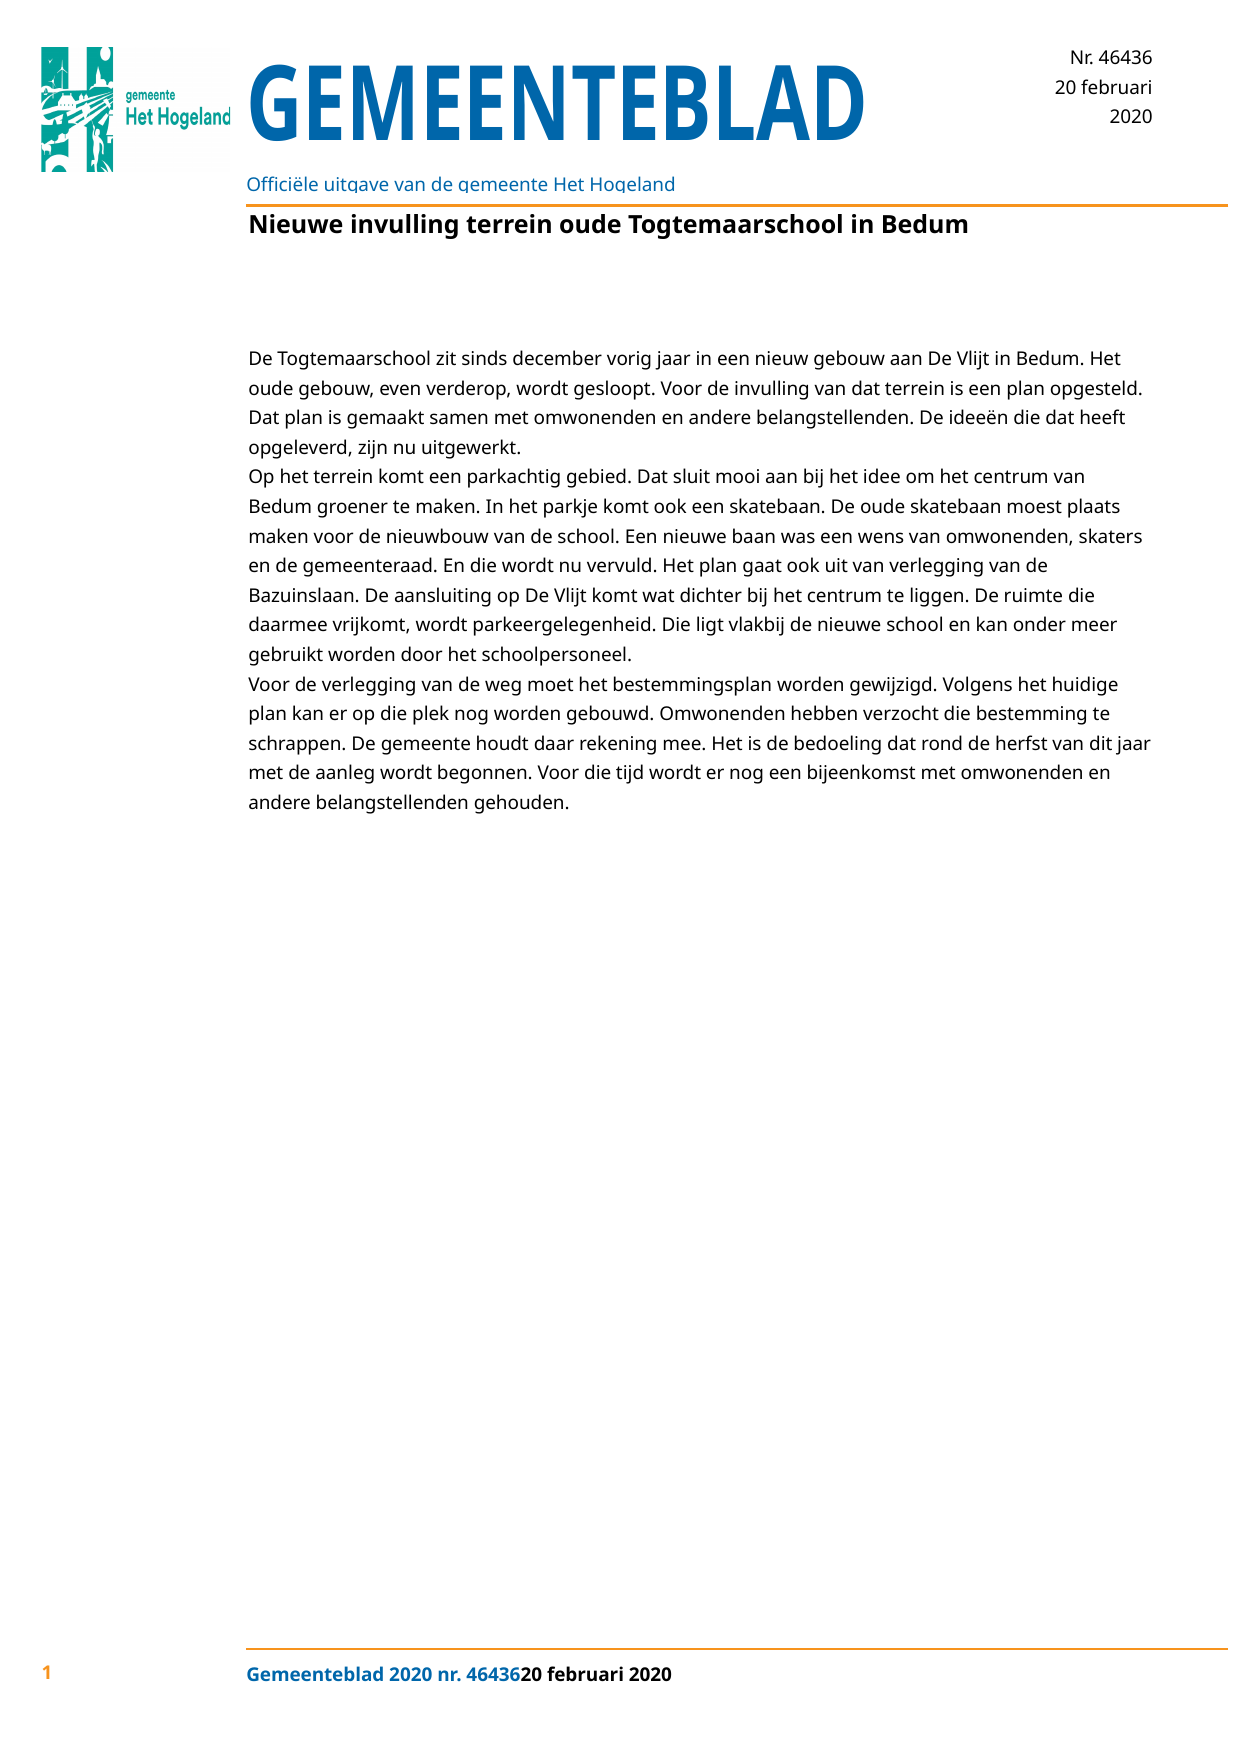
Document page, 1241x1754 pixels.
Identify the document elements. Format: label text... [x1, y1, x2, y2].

text Nieuwe invulling terrein oude Togtemaarschool in Bedum [248, 207, 1152, 241]
text De Togtemaarschool zit sinds december vorig jaar in een nieuw gebouw aan De Vlijt in Bedum. Het oude gebouw, even verderop, wordt gesloopt. Voor de invulling van dat terrein is een plan opgesteld. Dat plan is gemaakt samen met omwonenden en andere belangstellenden. De ideeën die dat heeft opgeleverd, zijn nu uitgewerkt. [248, 345, 1152, 460]
text Op het terrein komt een parkachtig gebied. Dat sluit mooi aan bij het idee om het centrum van Bedum groener te maken. In het parkje komt ook een skatebaan. De oude skatebaan moest plaats maken voor de nieuwbouw van de school. Een nieuwe baan was een wens van omwonenden, skaters en de gemeenteraad. En die wordt nu vervuld. Het plan gaat ook uit van verlegging van de Bazuinslaan. De aansluiting op De Vlijt komt wat dichter bij het centrum te liggen. De ruimte die daarmee vrijkomt, wordt parkeergelegenheid. Die ligt vlakbij de nieuwe school en kan onder meer gebruikt worden door het schoolpersoneel. [248, 464, 1152, 667]
text Voor de verlegging van de weg moet het bestemmingsplan worden gewijzigd. Volgens het huidige plan kan er op die plek nog worden gebouwd. Omwonenden hebben verzocht die bestemming te schrappen. De gemeente houdt daar rekening mee. Het is de bedoeling dat rond de herfst van dit jaar met de aanleg wordt begonnen. Voor die tijd wordt er nog een bijeenkomst met omwonenden en andere belangstellenden gehouden. [248, 671, 1152, 815]
picture [41, 47, 231, 172]
